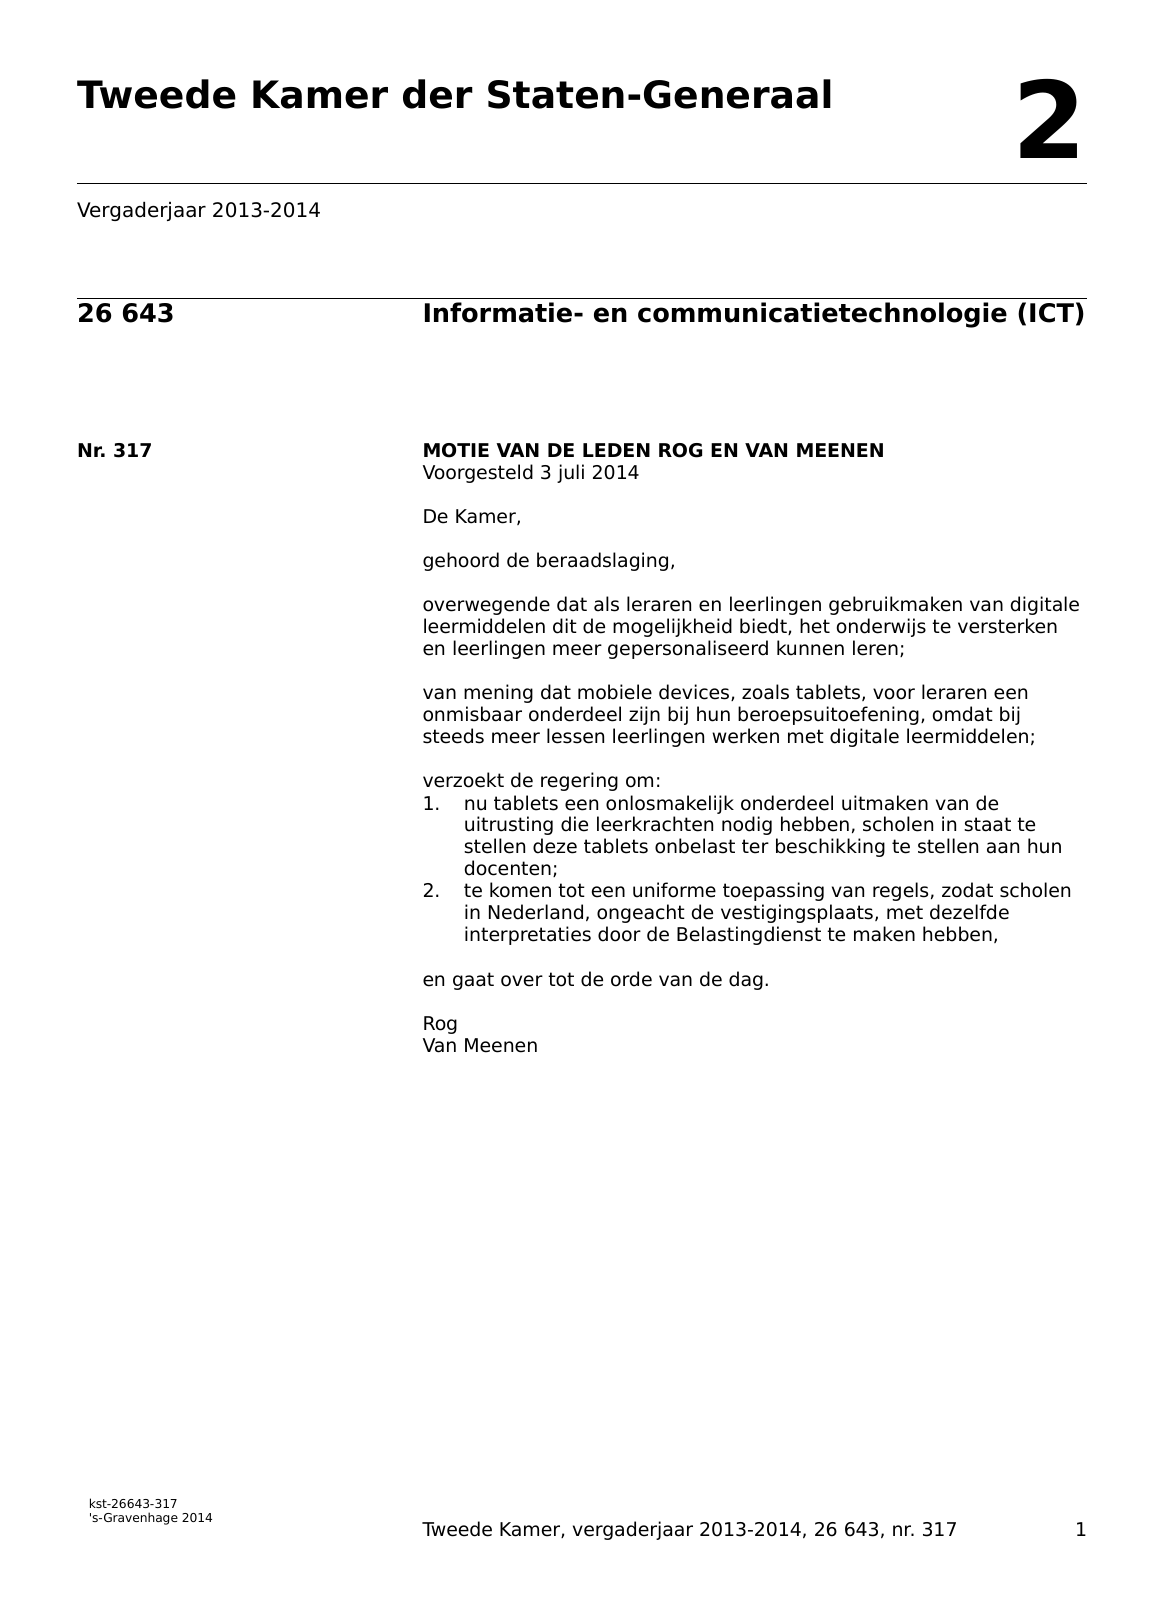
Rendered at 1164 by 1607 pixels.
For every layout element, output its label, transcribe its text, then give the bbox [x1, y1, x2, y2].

text Van Meenen [422, 1034, 1087, 1057]
text verzoekt de regering om: [422, 770, 1087, 792]
text en gaat over tot de orde van de dag. [422, 968, 1087, 990]
text 2. te komen tot een uniforme toepassing van regels, zodat scholen in Nederland, ongeacht de vestigingsplaats, met dezelfde interpretaties door de Belastingdienst te maken hebben, [422, 880, 1087, 946]
text De Kamer, [422, 506, 1087, 528]
text 1. nu tablets een onlosmakelijk onderdeel uitmaken van de uitrusting die leerkrachten nodig hebben, scholen in staat te stellen deze tablets onbelast ter beschikking te stellen aan hun docenten; [422, 792, 1087, 880]
table_cell Vergaderjaar 2013-2014 [77, 184, 1087, 298]
text gehoord de beraadslaging, [422, 550, 1087, 572]
text 's-Gravenhage 2014 [88, 1511, 323, 1525]
text kst-26643-317 [88, 1497, 323, 1511]
table_header Tweede Kamer der Staten-Generaal [77, 59, 886, 183]
subtitle Nr. 317 MOTIE VAN DE LEDEN ROG EN VAN MEENEN [77, 440, 1087, 462]
text overwegende dat als leraren en leerlingen gebruikmaken van digitale leermiddelen dit de mogelijkheid biedt, het onderwijs te versterken en leerlingen meer gepersonaliseerd kunnen leren; [422, 594, 1087, 660]
text Rog [422, 1013, 1087, 1034]
text Voorgesteld 3 juli 2014 [422, 462, 1087, 484]
subtitle 26 643 Informatie- en communicatietechnologie (ICT) [77, 299, 1087, 329]
text van mening dat mobiele devices, zoals tablets, voor leraren een onmisbaar onderdeel zijn bij hun beroepsuitoefening, omdat bij steeds meer lessen leerlingen werken met digitale leermiddelen; [422, 682, 1087, 748]
table_header 2 [886, 59, 1087, 183]
